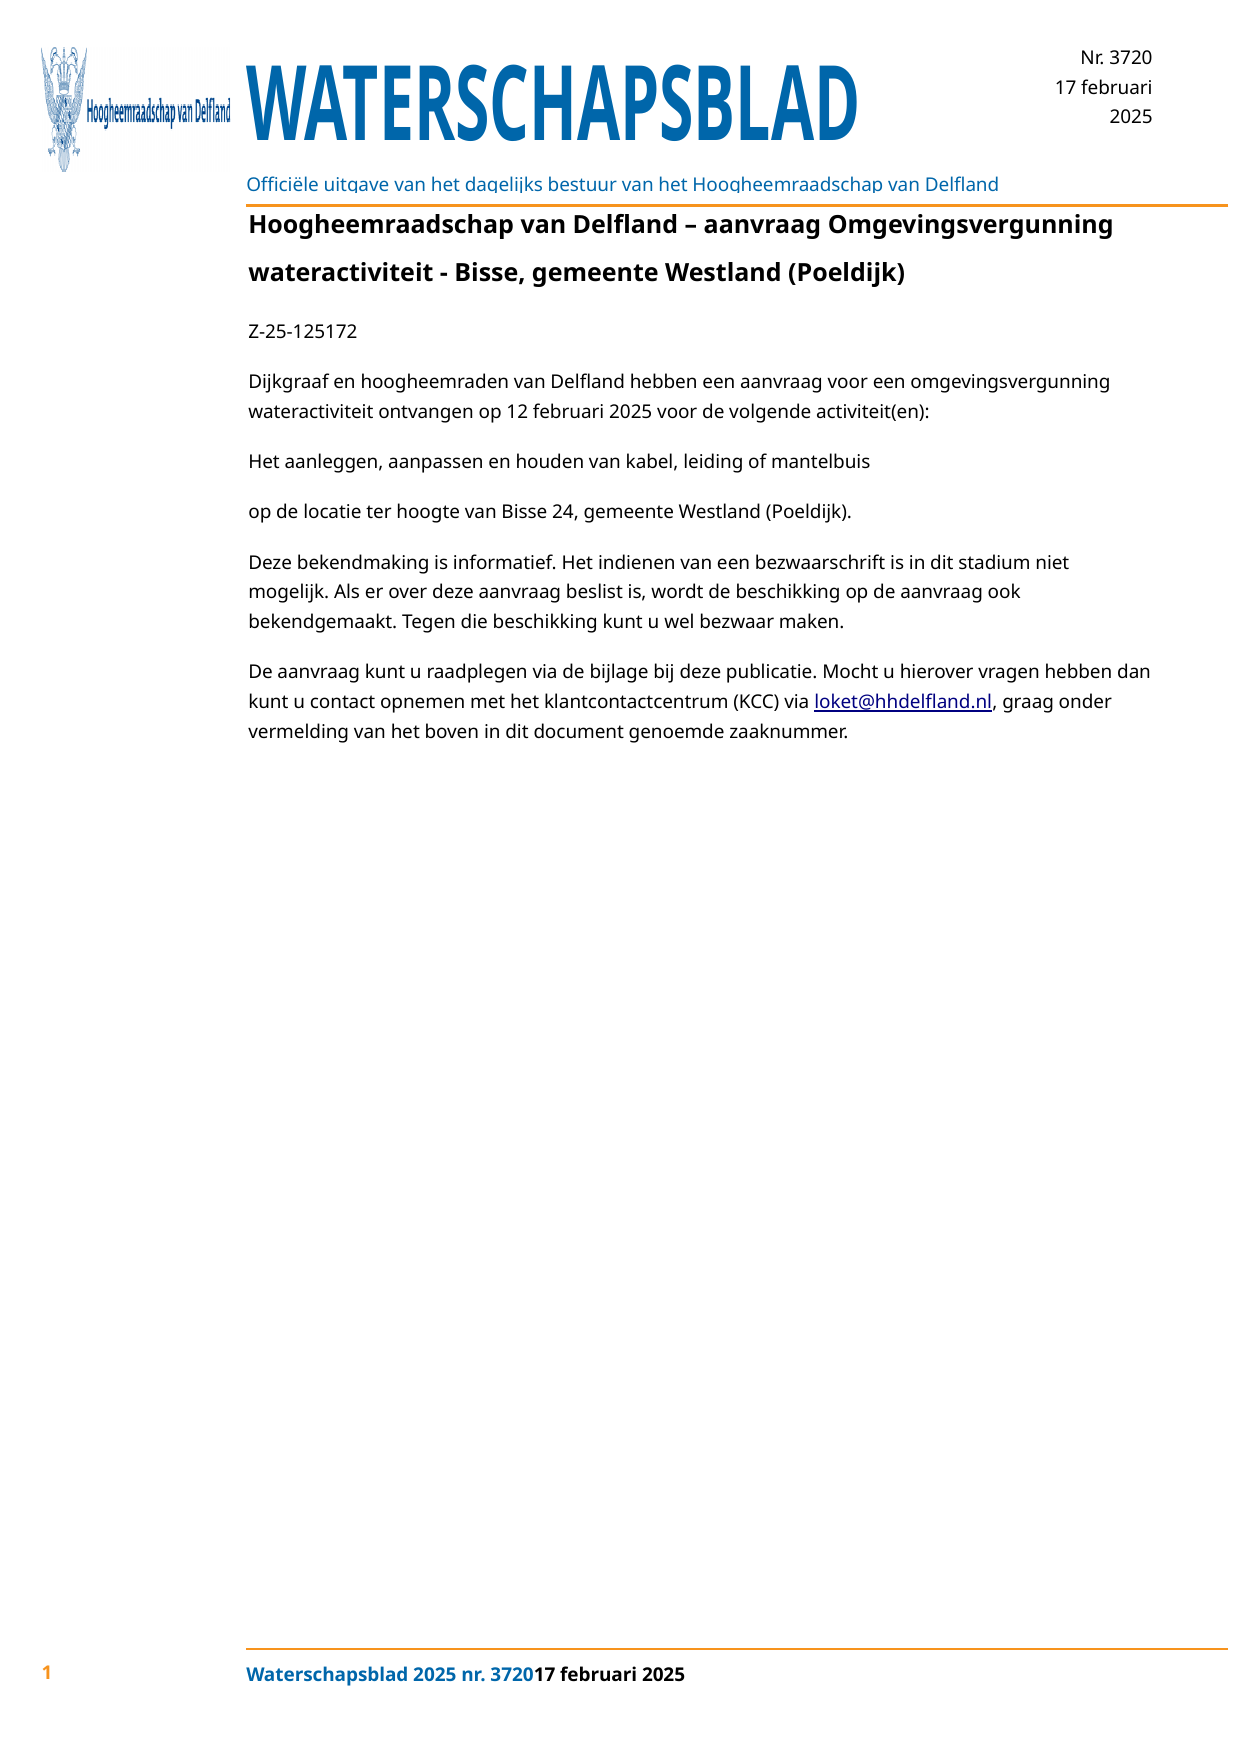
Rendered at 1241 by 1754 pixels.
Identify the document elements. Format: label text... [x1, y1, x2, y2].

text op de locatie ter hoogte van Bisse 24, gemeente Westland (Poeldijk). [248, 499, 1152, 524]
text De aanvraag kunt u raadplegen via de bijlage bij deze publicatie. Mocht u hierover vragen hebben dan kunt u contact opnemen met het klantcontactcentrum (KCC) via loket@hhdelfland.nl, graag onder vermelding van het boven in dit document genoemde zaaknummer. [248, 659, 1152, 744]
picture [41, 47, 231, 172]
text Z-25-125172 [248, 318, 1152, 344]
text Hoogheemraadschap van Delfland – aanvraag Omgevingsvergunning wateractiviteit - Bisse, gemeente Westland (Poeldijk) [248, 207, 1152, 288]
text Deze bekendmaking is informatief. Het indienen van een bezwaarschrift is in dit stadium niet mogelijk. Als er over deze aanvraag beslist is, wordt de beschikking op de aanvraag ook bekendgemaakt. Tegen die beschikking kunt u wel bezwaar maken. [248, 549, 1152, 634]
text Dijkgraaf en hoogheemraden van Delfland hebben een aanvraag voor een omgevingsvergunning wateractiviteit ontvangen op 12 februari 2025 voor de volgende activiteit(en): [248, 368, 1152, 424]
text Het aanleggen, aanpassen en houden van kabel, leiding of mantelbuis [248, 448, 1152, 474]
